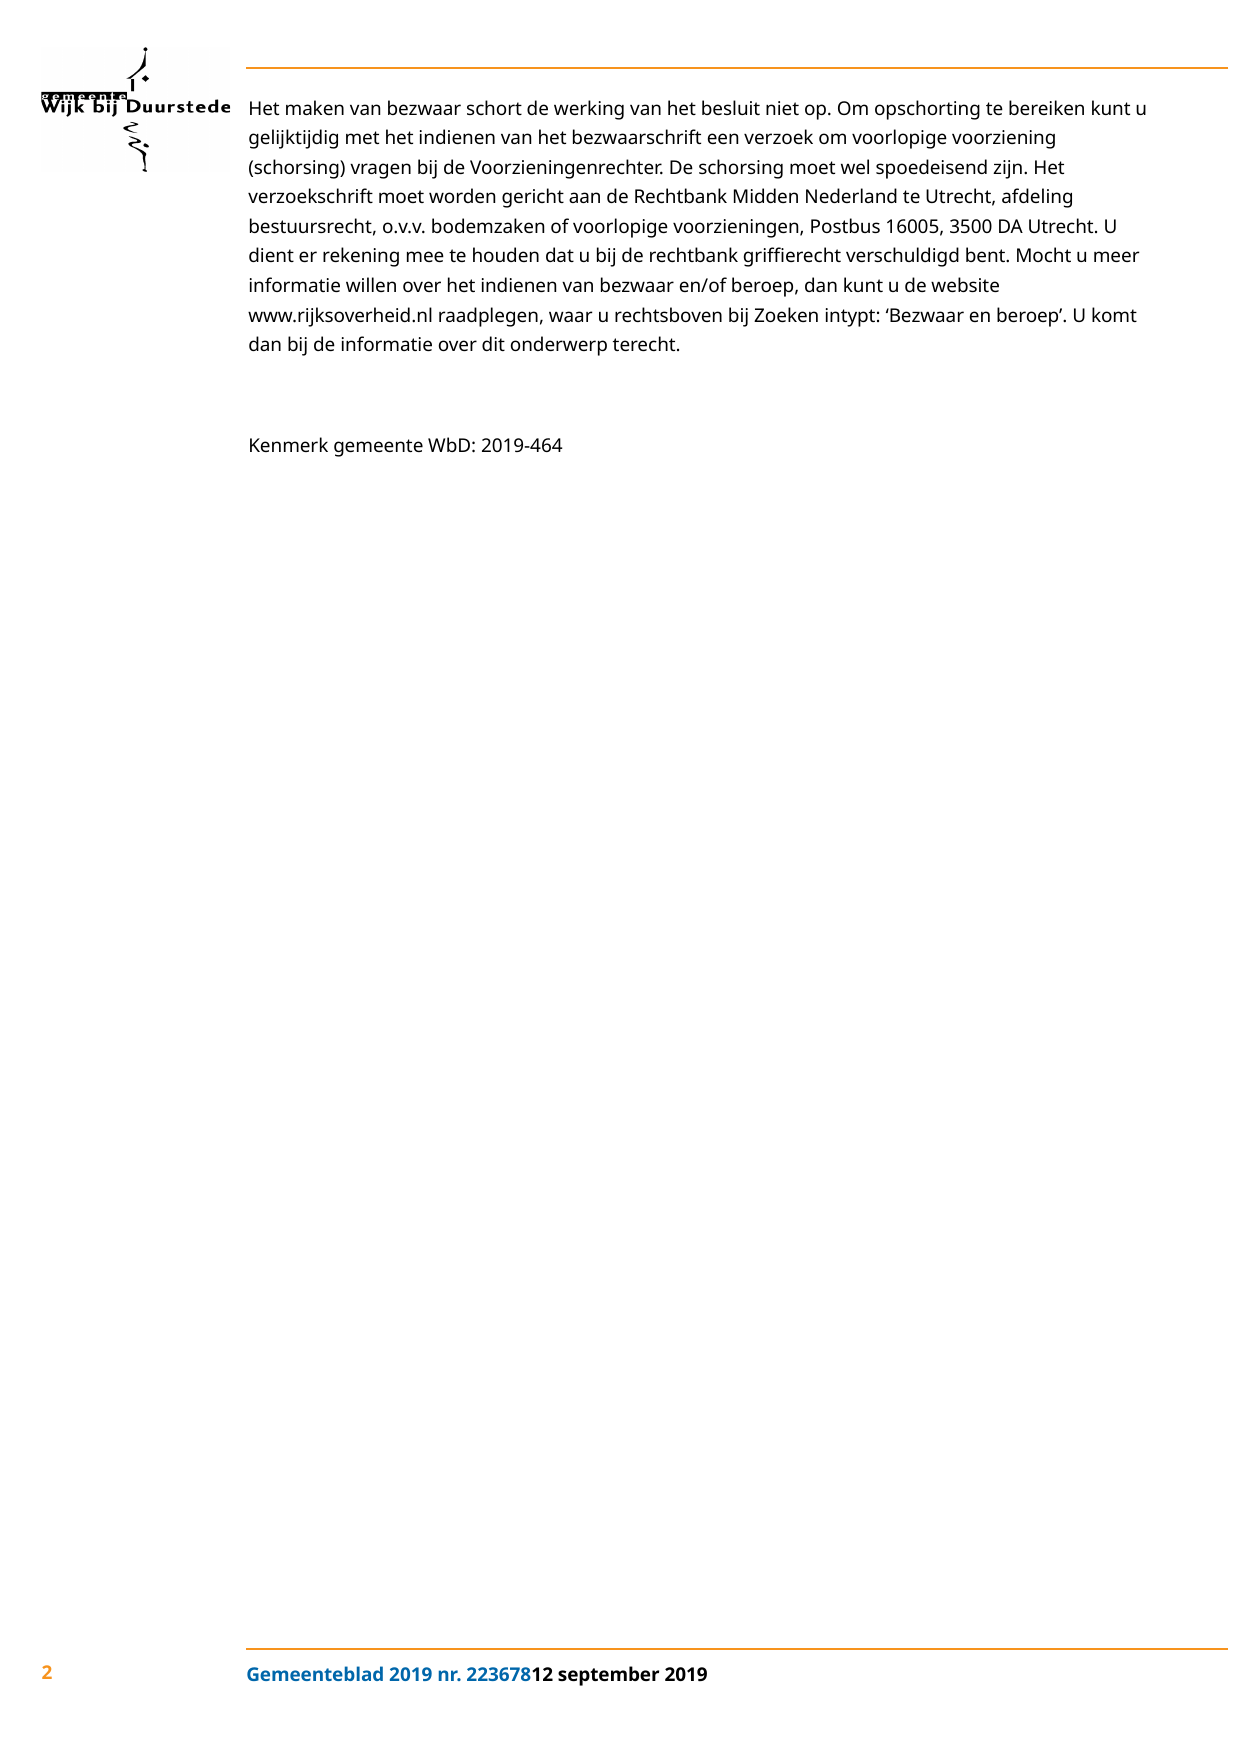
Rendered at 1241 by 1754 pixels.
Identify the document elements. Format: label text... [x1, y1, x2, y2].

text Kenmerk gemeente WbD: 2019-464 [248, 432, 1152, 458]
picture [41, 47, 231, 172]
text Het maken van bezwaar schort de werking van het besluit niet op. Om opschorting te bereiken kunt u gelijktijdig met het indienen van het bezwaarschrift een verzoek om voorlopige voorziening (schorsing) vragen bij de Voorzieningenrechter. De schorsing moet wel spoedeisend zijn. Het verzoekschrift moet worden gericht aan de Rechtbank Midden Nederland te Utrecht, afdeling bestuursrecht, o.v.v. bodemzaken of voorlopige voorzieningen, Postbus 16005, 3500 DA Utrecht. U dient er rekening mee te houden dat u bij de rechtbank griffierecht verschuldigd bent. Mocht u meer informatie willen over het indienen van bezwaar en/of beroep, dan kunt u de website www.rijksoverheid.nl raadplegen, waar u rechtsboven bij Zoeken intypt: ‘Bezwaar en beroep’. U komt dan bij de informatie over dit onderwerp terecht. [248, 95, 1152, 357]
